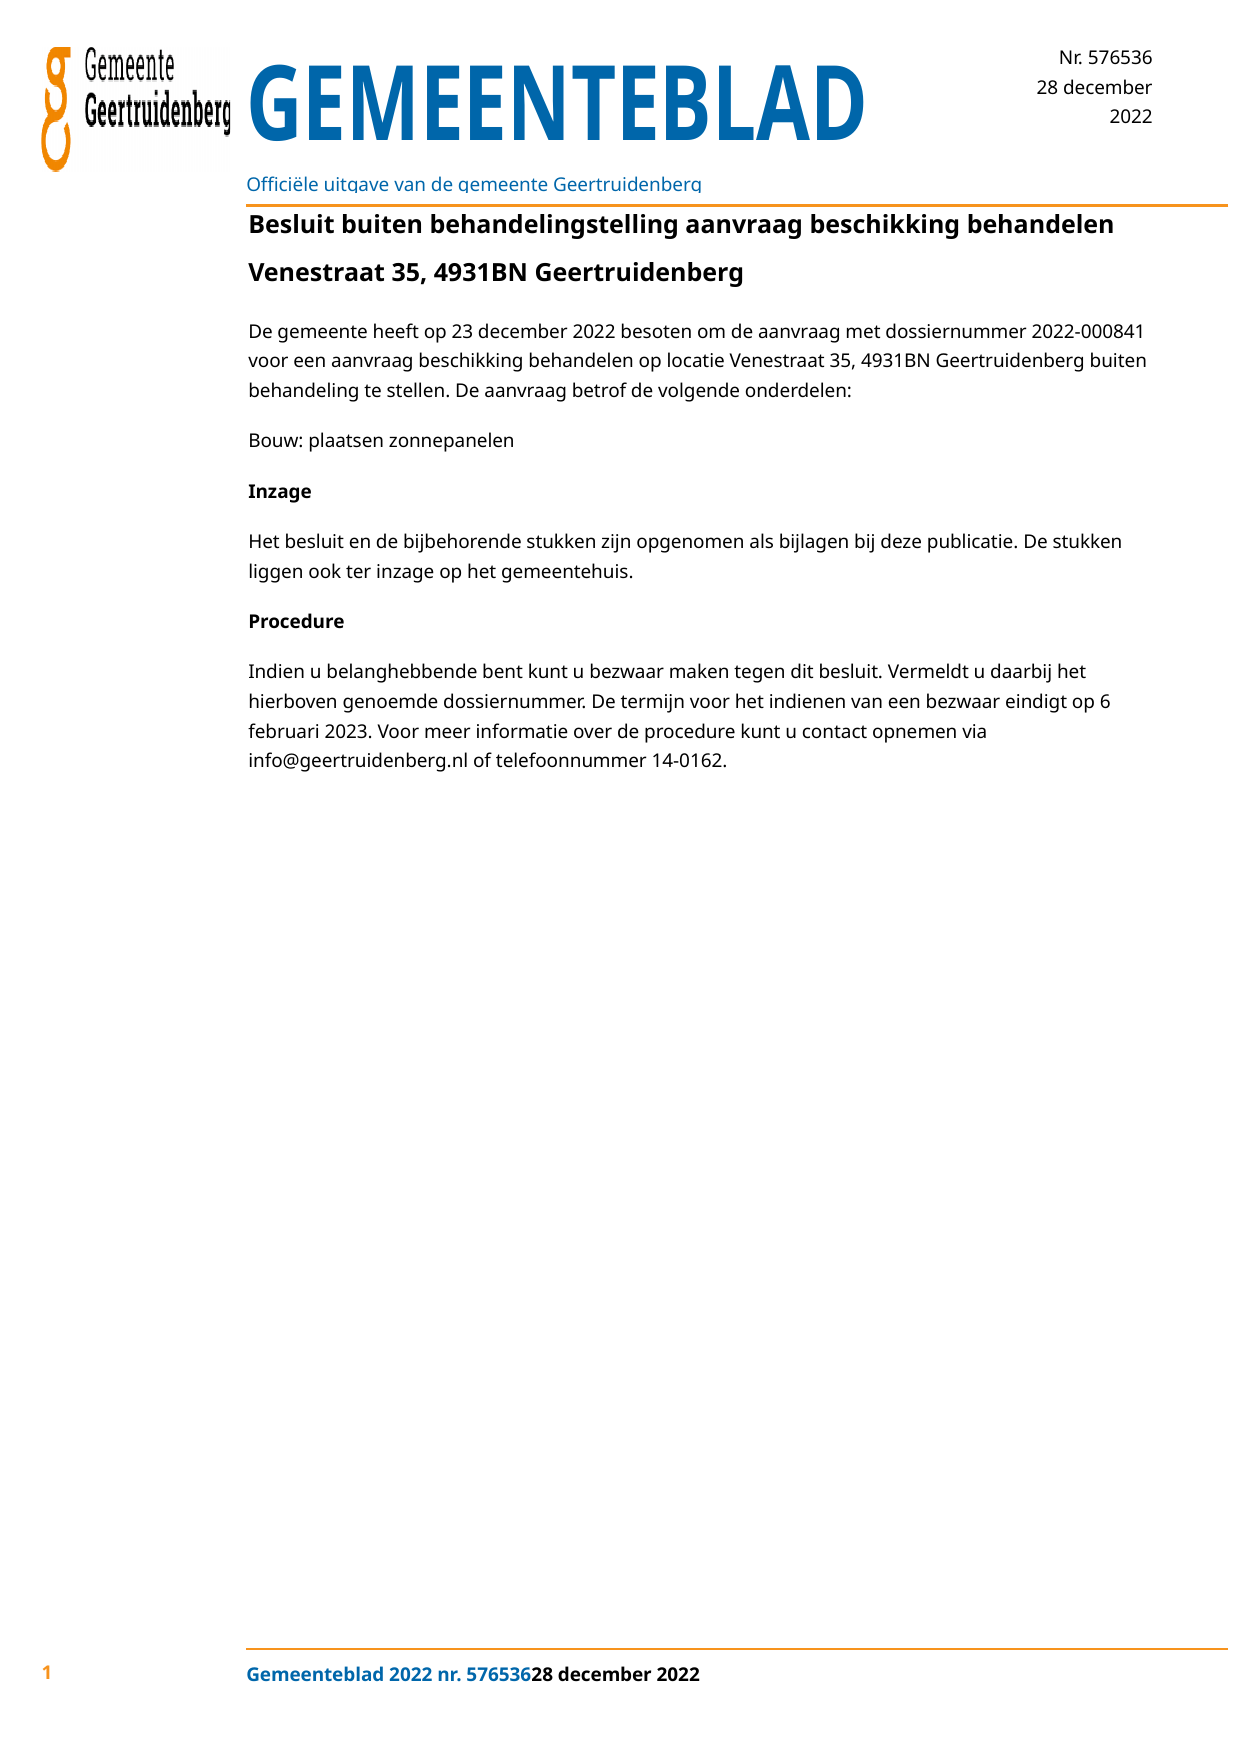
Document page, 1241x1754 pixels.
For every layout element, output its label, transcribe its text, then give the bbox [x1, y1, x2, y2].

picture [41, 47, 231, 172]
text Besluit buiten behandelingstelling aanvraag beschikking behandelen Venestraat 35, 4931BN Geertruidenberg [248, 207, 1152, 288]
text Bouw: plaatsen zonnepanelen [248, 427, 1152, 453]
text Indien u belanghebbende bent kunt u bezwaar maken tegen dit besluit. Vermeldt u daarbij het hierboven genoemde dossiernummer. De termijn voor het indienen van een bezwaar eindigt op 6 februari 2023. Voor meer informatie over de procedure kunt u contact opnemen via info@geertruidenberg.nl of telefoonnummer 14-0162. [248, 659, 1152, 773]
text Inzage [248, 478, 1152, 504]
text Procedure [248, 608, 1152, 634]
text De gemeente heeft op 23 december 2022 besoten om de aanvraag met dossiernummer 2022-000841 voor een aanvraag beschikking behandelen op locatie Venestraat 35, 4931BN Geertruidenberg buiten behandeling te stellen. De aanvraag betrof de volgende onderdelen: [248, 318, 1152, 403]
text Het besluit en de bijbehorende stukken zijn opgenomen als bijlagen bij deze publicatie. De stukken liggen ook ter inzage op het gemeentehuis. [248, 528, 1152, 584]
